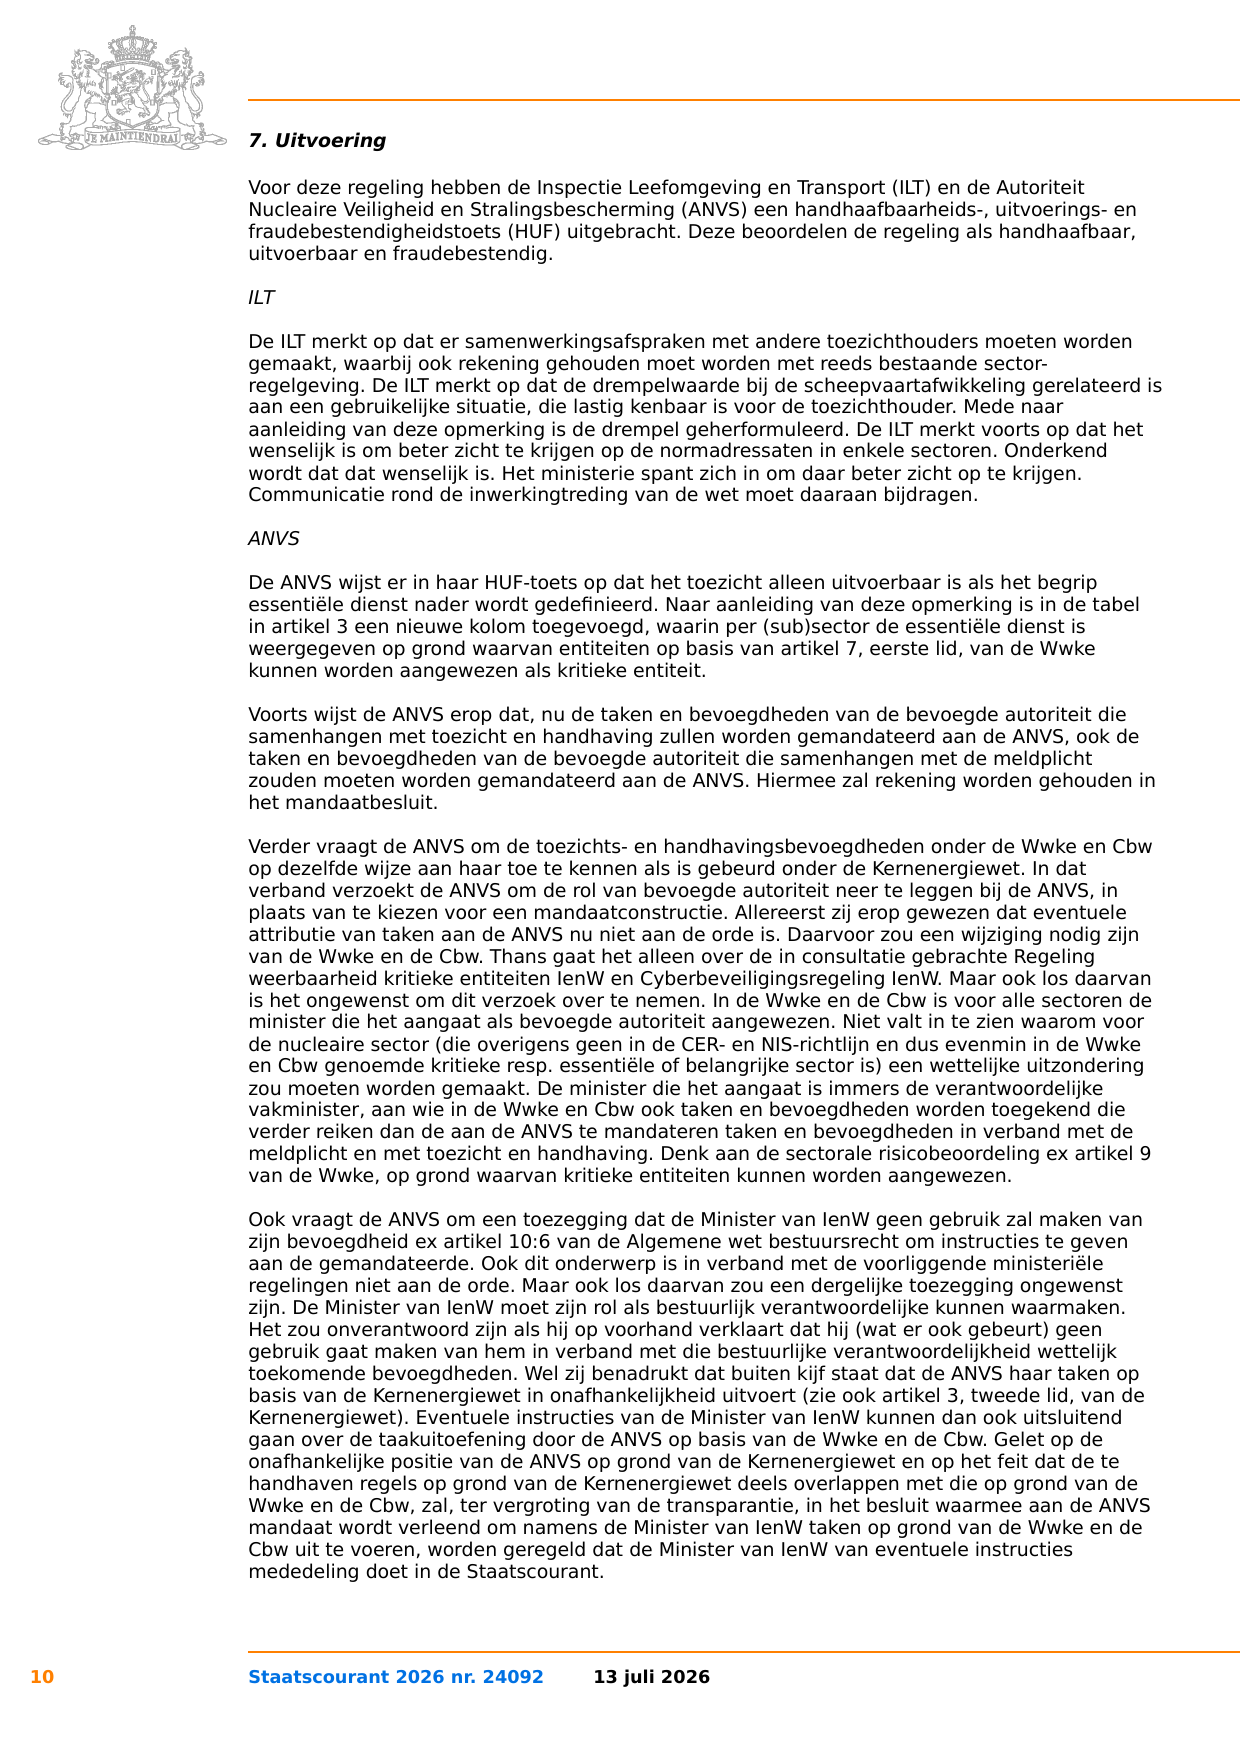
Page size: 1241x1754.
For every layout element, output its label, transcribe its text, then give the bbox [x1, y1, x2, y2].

subtitle ANVS [248, 528, 1163, 550]
text Verder vraagt de ANVS om de toezichts- en handhavingsbevoegdheden onder de Wwke en Cbw op dezelfde wijze aan haar toe te kennen als is gebeurd onder de Kernenergiewet. In dat verband verzoekt de ANVS om de rol van bevoegde autoriteit neer te leggen bij de ANVS, in plaats van te kiezen voor een mandaatconstructie. Allereerst zij erop gewezen dat eventuele attributie van taken aan de ANVS nu niet aan de orde is. Daarvoor zou een wijziging nodig zijn van de Wwke en de Cbw. Thans gaat het alleen over de in consultatie gebrachte Regeling weerbaarheid kritieke entiteiten IenW en Cyberbeveiligingsregeling IenW. Maar ook los daarvan is het ongewenst om dit verzoek over te nemen. In de Wwke en de Cbw is voor alle sectoren de minister die het aangaat als bevoegde autoriteit aangewezen. Niet valt in te zien waarom voor de nucleaire sector (die overigens geen in de CER- en NIS-richtlijn en dus evenmin in de Wwke en Cbw genoemde kritieke resp. essentiële of belangrijke sector is) een wettelijke uitzondering zou moeten worden gemaakt. De minister die het aangaat is immers de verantwoordelijke vakminister, aan wie in de Wwke en Cbw ook taken en bevoegdheden worden toegekend die verder reiken dan de aan de ANVS te mandateren taken en bevoegdheden in verband met de meldplicht en met toezicht en handhaving. Denk aan de sectorale risicobeoordeling ex artikel 9 van de Wwke, op grond waarvan kritieke entiteiten kunnen worden aangewezen. [248, 836, 1163, 1187]
picture [38, 25, 227, 150]
subtitle ILT [248, 287, 1163, 309]
text Ook vraagt de ANVS om een toezegging dat de Minister van IenW geen gebruik zal maken van zijn bevoegdheid ex artikel 10:6 van de Algemene wet bestuursrecht om instructies te geven aan de gemandateerde. Ook dit onderwerp is in verband met de voorliggende ministeriële regelingen niet aan de orde. Maar ook los daarvan zou een dergelijke toezegging ongewenst zijn. De Minister van IenW moet zijn rol als bestuurlijk verantwoordelijke kunnen waarmaken. Het zou onverantwoord zijn als hij op voorhand verklaart dat hij (wat er ook gebeurt) geen gebruik gaat maken van hem in verband met die bestuurlijke verantwoordelijkheid wettelijk toekomende bevoegdheden. Wel zij benadrukt dat buiten kijf staat dat de ANVS haar taken op basis van de Kernenergiewet in onafhankelijkheid uitvoert (zie ook artikel 3, tweede lid, van de Kernenergiewet). Eventuele instructies van de Minister van IenW kunnen dan ook uitsluitend gaan over de taakuitoefening door de ANVS op basis van de Wwke en de Cbw. Gelet op de onafhankelijke positie van de ANVS op grond van de Kernenergiewet en op het feit dat de te handhaven regels op grond van de Kernenergiewet deels overlappen met die op grond van de Wwke en de Cbw, zal, ter vergroting van de transparantie, in het besluit waarmee aan de ANVS mandaat wordt verleend om namens de Minister van IenW taken op grond van de Wwke en de Cbw uit te voeren, worden geregeld dat de Minister van IenW van eventuele instructies mededeling doet in de Staatscourant. [248, 1209, 1163, 1583]
text De ANVS wijst er in haar HUF-toets op dat het toezicht alleen uitvoerbaar is als het begrip essentiële dienst nader wordt gedefinieerd. Naar aanleiding van deze opmerking is in de tabel in artikel 3 een nieuwe kolom toegevoegd, waarin per (sub)sector de essentiële dienst is weergegeven op grond waarvan entiteiten op basis van artikel 7, eerste lid, van de Wwke kunnen worden aangewezen als kritieke entiteit. [248, 572, 1163, 682]
subtitle 7. Uitvoering [248, 130, 1163, 152]
text Voorts wijst de ANVS erop dat, nu de taken en bevoegdheden van de bevoegde autoriteit die samenhangen met toezicht en handhaving zullen worden gemandateerd aan de ANVS, ook de taken en bevoegdheden van de bevoegde autoriteit die samenhangen met de meldplicht zouden moeten worden gemandateerd aan de ANVS. Hiermee zal rekening worden gehouden in het mandaatbesluit. [248, 704, 1163, 814]
text Voor deze regeling hebben de Inspectie Leefomgeving en Transport (ILT) en de Autoriteit Nucleaire Veiligheid en Stralingsbescherming (ANVS) een handhaafbaarheids-, uitvoerings- en fraudebestendigheidstoets (HUF) uitgebracht. Deze beoordelen de regeling als handhaafbaar, uitvoerbaar en fraudebestendig. [248, 177, 1163, 265]
text De ILT merkt op dat er samenwerkingsafspraken met andere toezichthouders moeten worden gemaakt, waarbij ook rekening gehouden moet worden met reeds bestaande sector-regelgeving. De ILT merkt op dat de drempelwaarde bij de scheepvaartafwikkeling gerelateerd is aan een gebruikelijke situatie, die lastig kenbaar is voor de toezichthouder. Mede naar aanleiding van deze opmerking is de drempel geherformuleerd. De ILT merkt voorts op dat het wenselijk is om beter zicht te krijgen op de normadressaten in enkele sectoren. Onderkend wordt dat dat wenselijk is. Het ministerie spant zich in om daar beter zicht op te krijgen. Communicatie rond de inwerkingtreding van de wet moet daaraan bijdragen. [248, 331, 1163, 506]
